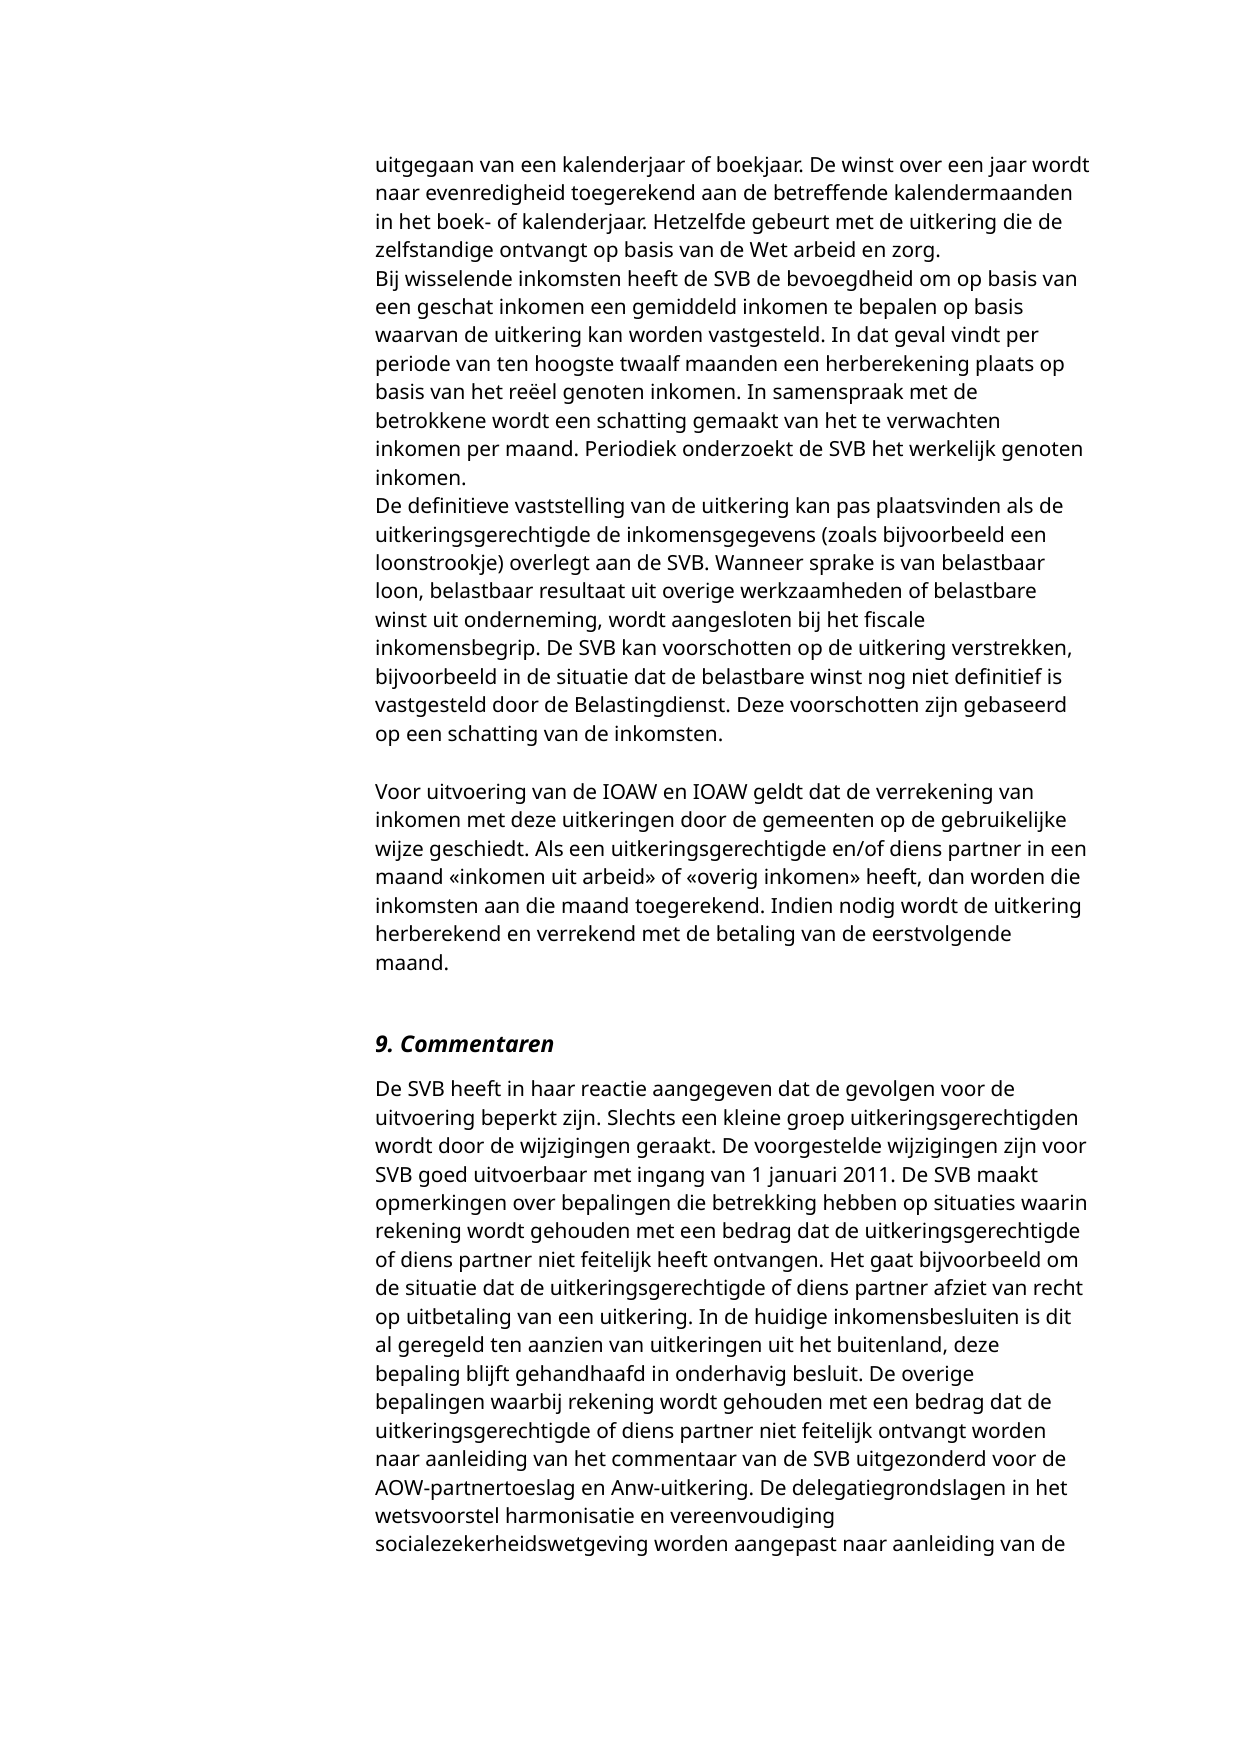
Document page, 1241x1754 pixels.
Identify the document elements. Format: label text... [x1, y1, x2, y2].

text Bij wisselende inkomsten heeft de SVB de bevoegdheid om op basis van een geschat inkomen een gemiddeld inkomen te bepalen op basis waarvan de uitkering kan worden vastgesteld. In dat geval vindt per periode van ten hoogste twaalf maanden een herberekening plaats op basis van het reëel genoten inkomen. In samenspraak met de betrokkene wordt een schatting gemaakt van het te verwachten inkomen per maand. Periodiek onderzoekt de SVB het werkelijk genoten inkomen. [375, 264, 1090, 491]
text De SVB heeft in haar reactie aangegeven dat de gevolgen voor de uitvoering beperkt zijn. Slechts een kleine groep uitkeringsgerechtigden wordt door de wijzigingen geraakt. De voorgestelde wijzigingen zijn voor SVB goed uitvoerbaar met ingang van 1 januari 2011. De SVB maakt opmerkingen over bepalingen die betrekking hebben op situaties waarin rekening wordt gehouden met een bedrag dat de uitkeringsgerechtigde of diens partner niet feitelijk heeft ontvangen. Het gaat bijvoorbeeld om de situatie dat de uitkeringsgerechtigde of diens partner afziet van recht op uitbetaling van een uitkering. In de huidige inkomensbesluiten is dit al geregeld ten aanzien van uitkeringen uit het buitenland, deze bepaling blijft gehandhaafd in onderhavig besluit. De overige bepalingen waarbij rekening wordt gehouden met een bedrag dat de uitkeringsgerechtigde of diens partner niet feitelijk ontvangt worden naar aanleiding van het commentaar van de SVB uitgezonderd voor de AOW-partnertoeslag en Anw-uitkering. De delegatiegrondslagen in het wetsvoorstel harmonisatie en vereenvoudiging socialezekerheidswetgeving worden aangepast naar aanleiding van de [375, 1074, 1090, 1558]
subtitle 9. Commentaren [375, 1028, 1090, 1059]
text De definitieve vaststelling van de uitkering kan pas plaatsvinden als de uitkeringsgerechtigde de inkomensgegevens (zoals bijvoorbeeld een loonstrookje) overlegt aan de SVB. Wanneer sprake is van belastbaar loon, belastbaar resultaat uit overige werkzaamheden of belastbare winst uit onderneming, wordt aangesloten bij het fiscale inkomensbegrip. De SVB kan voorschotten op de uitkering verstrekken, bijvoorbeeld in de situatie dat de belastbare winst nog niet definitief is vastgesteld door de Belastingdienst. Deze voorschotten zijn gebaseerd op een schatting van de inkomsten. [375, 491, 1090, 747]
text Voor uitvoering van de IOAW en IOAW geldt dat de verrekening van inkomen met deze uitkeringen door de gemeenten op de gebruikelijke wijze geschiedt. Als een uitkeringsgerechtigde en/of diens partner in een maand «inkomen uit arbeid» of «overig inkomen» heeft, dan worden die inkomsten aan die maand toegerekend. Indien nodig wordt de uitkering herberekend en verrekend met de betaling van de eerstvolgende maand. [375, 777, 1090, 976]
text uitgegaan van een kalenderjaar of boekjaar. De winst over een jaar wordt naar evenredigheid toegerekend aan de betreffende kalendermaanden in het boek- of kalenderjaar. Hetzelfde gebeurt met de uitkering die de zelfstandige ontvangt op basis van de Wet arbeid en zorg. [375, 150, 1090, 264]
